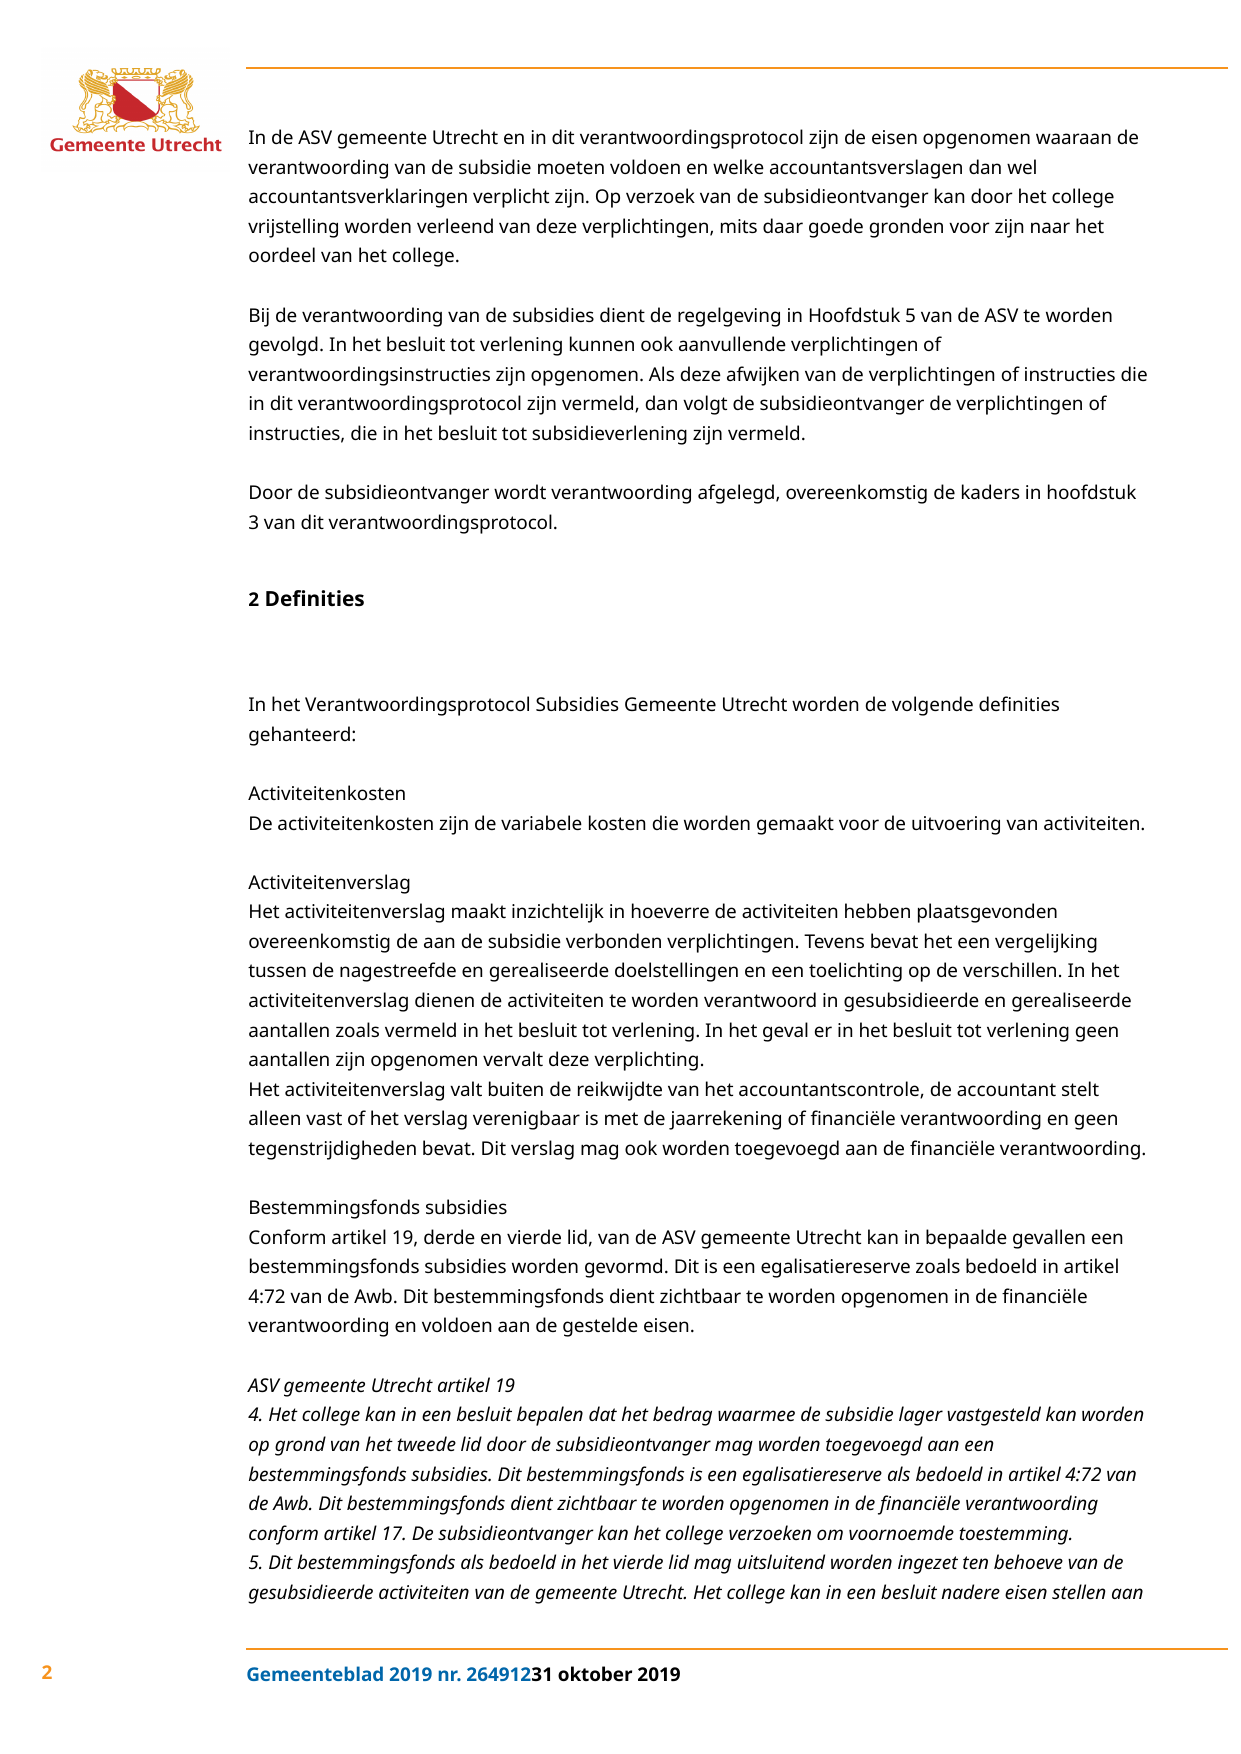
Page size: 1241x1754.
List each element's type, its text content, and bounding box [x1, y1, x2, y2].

text Bestemmingsfonds subsidies [248, 1194, 1152, 1220]
text Conform artikel 19, derde en vierde lid, van de ASV gemeente Utrecht kan in bepaalde gevallen een bestemmingsfonds subsidies worden gevormd. Dit is een egalisatiereserve zoals bedoeld in artikel 4:72 van de Awb. Dit bestemmingsfonds dient zichtbaar te worden opgenomen in de financiële verantwoording en voldoen aan de gestelde eisen. [248, 1224, 1152, 1338]
text In het Verantwoordingsprotocol Subsidies Gemeente Utrecht worden de volgende definities gehanteerd: [248, 691, 1152, 747]
text 2 Definities [248, 584, 1152, 613]
text Het activiteitenverslag valt buiten de reikwijdte van het accountantscontrole, de accountant stelt alleen vast of het verslag verenigbaar is met de jaarrekening of financiële verantwoording en geen tegenstrijdigheden bevat. Dit verslag mag ook worden toegevoegd aan de financiële verantwoording. [248, 1076, 1152, 1161]
text Activiteitenkosten [248, 780, 1152, 806]
table_header ASV gemeente Utrecht artikel 19 4. Het college kan in een besluit bepalen dat het bedrag waarmee de subsidie lager vastgesteld kan worden op grond van het tweede lid door de subsidieontvanger mag worden toegevoegd aan een bestemmingsfonds subsidies. Dit bestemmingsfonds is een egalisatiereserve als bedoeld in artikel 4:72 van de Awb. Dit bestemmingsfonds dient zichtbaar te worden opgenomen in de financiële verantwoording conform artikel 17. De subsidieontvanger kan het college verzoeken om voornoemde toestemming. 5. Dit bestemmingsfonds als bedoeld in het vierde lid mag uitsluitend worden ingezet ten behoeve van de gesubsidieerde activiteiten van de gemeente Utrecht. Het college kan in een besluit nadere eisen stellen aan [248, 1372, 1152, 1605]
text De activiteitenkosten zijn de variabele kosten die worden gemaakt voor de uitvoering van activiteiten. [248, 810, 1152, 836]
text Door de subsidieontvanger wordt verantwoording afgelegd, overeenkomstig de kaders in hoofdstuk 3 van dit verantwoordingsprotocol. [248, 479, 1152, 535]
text Het activiteitenverslag maakt inzichtelijk in hoeverre de activiteiten hebben plaatsgevonden overeenkomstig de aan de subsidie verbonden verplichtingen. Tevens bevat het een vergelijking tussen de nagestreefde en gerealiseerde doelstellingen en een toelichting op de verschillen. In het activiteitenverslag dienen de activiteiten te worden verantwoord in gesubsidieerde en gerealiseerde aantallen zoals vermeld in het besluit tot verlening. In het geval er in het besluit tot verlening geen aantallen zijn opgenomen vervalt deze verplichting. [248, 898, 1152, 1072]
text Activiteitenverslag [248, 869, 1152, 895]
text Bij de verantwoording van de subsidies dient de regelgeving in Hoofdstuk 5 van de ASV te worden gevolgd. In het besluit tot verlening kunnen ook aanvullende verplichtingen of verantwoordingsinstructies zijn opgenomen. Als deze afwijken van de verplichtingen of instructies die in dit verantwoordingsprotocol zijn vermeld, dan volgt de subsidieontvanger de verplichtingen of instructies, die in het besluit tot subsidieverlening zijn vermeld. [248, 302, 1152, 446]
text In de ASV gemeente Utrecht en in dit verantwoordingsprotocol zijn de eisen opgenomen waaraan de verantwoording van de subsidie moeten voldoen en welke accountantsverslagen dan wel accountantsverklaringen verplicht zijn. Op verzoek van de subsidieontvanger kan door het college vrijstelling worden verleend van deze verplichtingen, mits daar goede gronden voor zijn naar het oordeel van het college. [248, 124, 1152, 268]
picture [41, 47, 231, 172]
